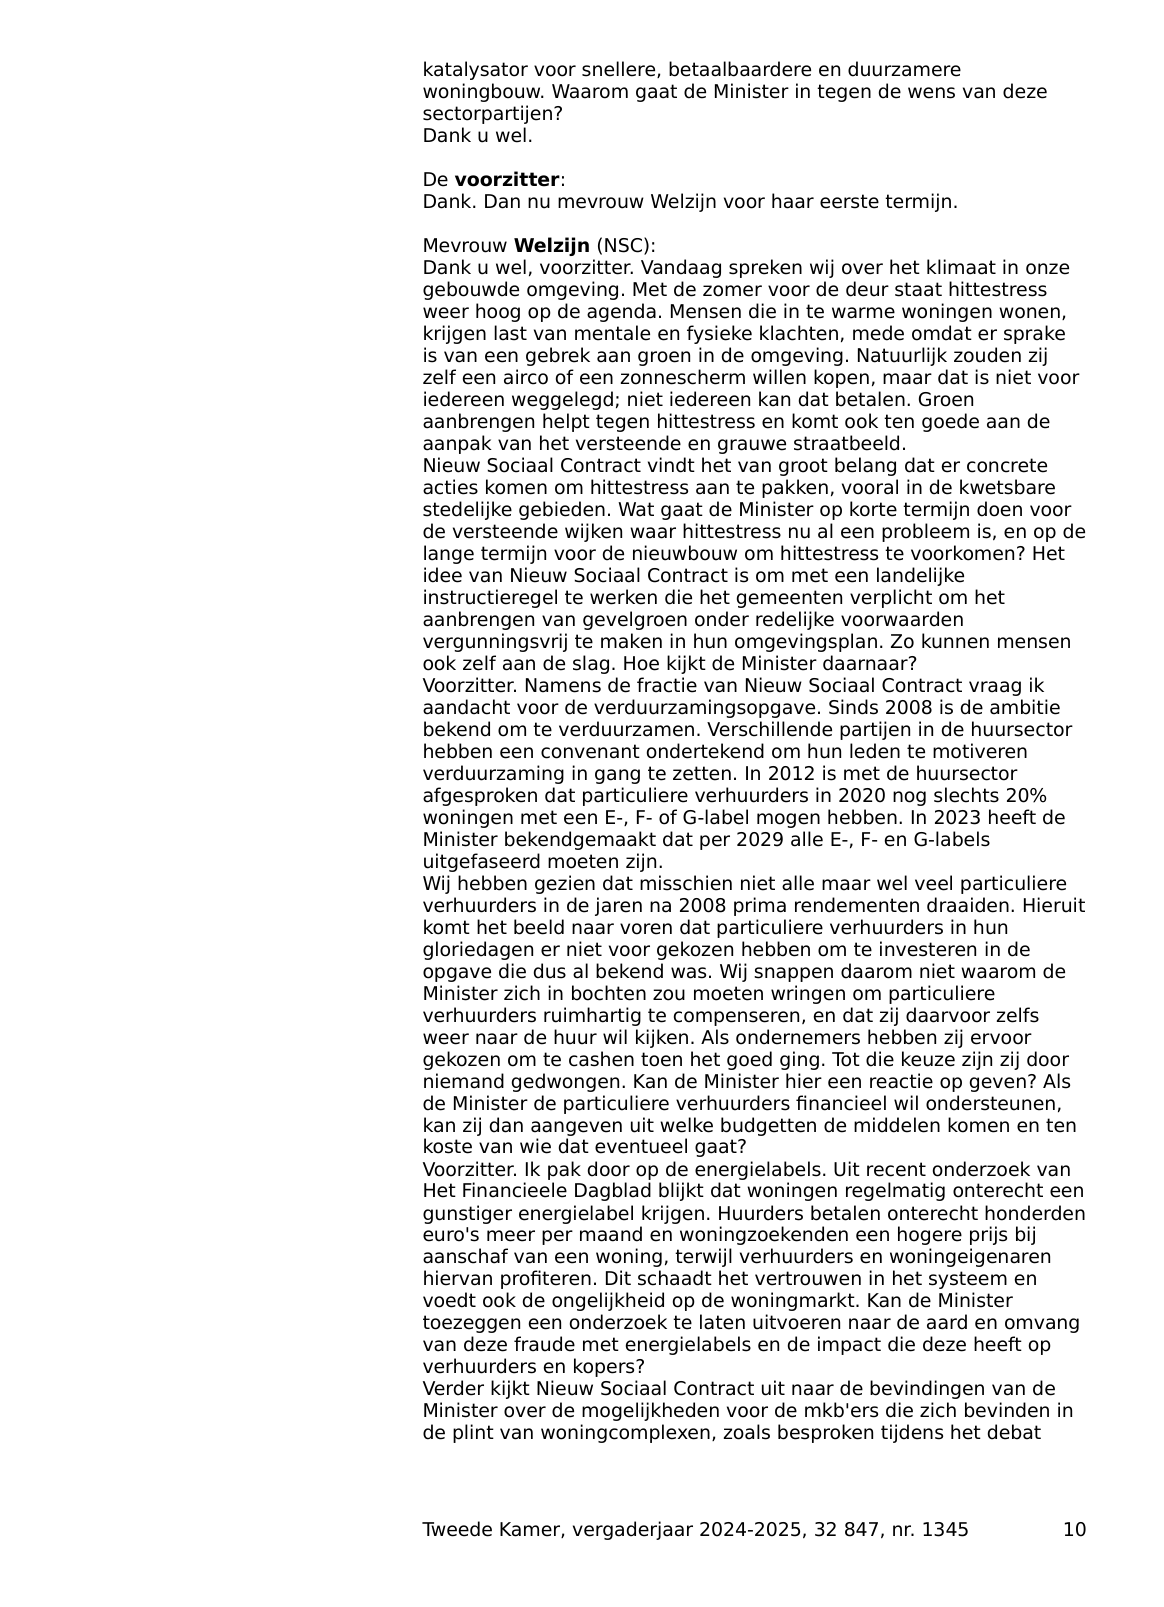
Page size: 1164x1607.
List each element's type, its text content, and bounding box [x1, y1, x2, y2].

text Verder kijkt Nieuw Sociaal Contract uit naar de bevindingen van de Minister over de mogelijkheden voor de mkb'ers die zich bevinden in de plint van woningcomplexen, zoals besproken tijdens het debat [422, 1378, 1087, 1444]
text Dank u wel. [422, 125, 1087, 147]
text Dank. Dan nu mevrouw Welzijn voor haar eerste termijn. [422, 191, 1087, 213]
text Wij hebben gezien dat misschien niet alle maar wel veel particuliere verhuurders in de jaren na 2008 prima rendementen draaiden. Hieruit komt het beeld naar voren dat particuliere verhuurders in hun gloriedagen er niet voor gekozen hebben om te investeren in de opgave die dus al bekend was. Wij snappen daarom niet waarom de Minister zich in bochten zou moeten wringen om particuliere verhuurders ruimhartig te compenseren, en dat zij daarvoor zelfs weer naar de huur wil kijken. Als ondernemers hebben zij ervoor gekozen om te cashen toen het goed ging. Tot die keuze zijn zij door niemand gedwongen. Kan de Minister hier een reactie op geven? Als de Minister de particuliere verhuurders financieel wil ondersteunen, kan zij dan aangeven uit welke budgetten de middelen komen en ten koste van wie dat eventueel gaat? [422, 873, 1087, 1158]
text Dank u wel, voorzitter. Vandaag spreken wij over het klimaat in onze gebouwde omgeving. Met de zomer voor de deur staat hittestress weer hoog op de agenda. Mensen die in te warme woningen wonen, krijgen last van mentale en fysieke klachten, mede omdat er sprake is van een gebrek aan groen in de omgeving. Natuurlijk zouden zij zelf een airco of een zonnescherm willen kopen, maar dat is niet voor iedereen weggelegd; niet iedereen kan dat betalen. Groen aanbrengen helpt tegen hittestress en komt ook ten goede aan de aanpak van het versteende en grauwe straatbeeld. [422, 257, 1087, 455]
text katalysator voor snellere, betaalbaardere en duurzamere woningbouw. Waarom gaat de Minister in tegen de wens van deze sectorpartijen? [422, 59, 1087, 125]
text Voorzitter. Ik pak door op de energielabels. Uit recent onderzoek van Het Financieele Dagblad blijkt dat woningen regelmatig onterecht een gunstiger energielabel krijgen. Huurders betalen onterecht honderden euro's meer per maand en woningzoekenden een hogere prijs bij aanschaf van een woning, terwijl verhuurders en woningeigenaren hiervan profiteren. Dit schaadt het vertrouwen in het systeem en voedt ook de ongelijkheid op de woningmarkt. Kan de Minister toezeggen een onderzoek te laten uitvoeren naar de aard en omvang van deze fraude met energielabels en de impact die deze heeft op verhuurders en kopers? [422, 1158, 1087, 1378]
text Nieuw Sociaal Contract vindt het van groot belang dat er concrete acties komen om hittestress aan te pakken, vooral in de kwetsbare stedelijke gebieden. Wat gaat de Minister op korte termijn doen voor de versteende wijken waar hittestress nu al een probleem is, en op de lange termijn voor de nieuwbouw om hittestress te voorkomen? Het idee van Nieuw Sociaal Contract is om met een landelijke instructieregel te werken die het gemeenten verplicht om het aanbrengen van gevelgroen onder redelijke voorwaarden vergunningsvrij te maken in hun omgevingsplan. Zo kunnen mensen ook zelf aan de slag. Hoe kijkt de Minister daarnaar? [422, 455, 1087, 675]
text Voorzitter. Namens de fractie van Nieuw Sociaal Contract vraag ik aandacht voor de verduurzamingsopgave. Sinds 2008 is de ambitie bekend om te verduurzamen. Verschillende partijen in de huursector hebben een convenant ondertekend om hun leden te motiveren verduurzaming in gang te zetten. In 2012 is met de huursector afgesproken dat particuliere verhuurders in 2020 nog slechts 20% woningen met een E-, F- of G-label mogen hebben. In 2023 heeft de Minister bekendgemaakt dat per 2029 alle E-, F- en G-labels uitgefaseerd moeten zijn. [422, 675, 1087, 873]
text Mevrouw Welzijn (NSC): [422, 235, 1087, 257]
text De voorzitter: [422, 169, 1087, 191]
